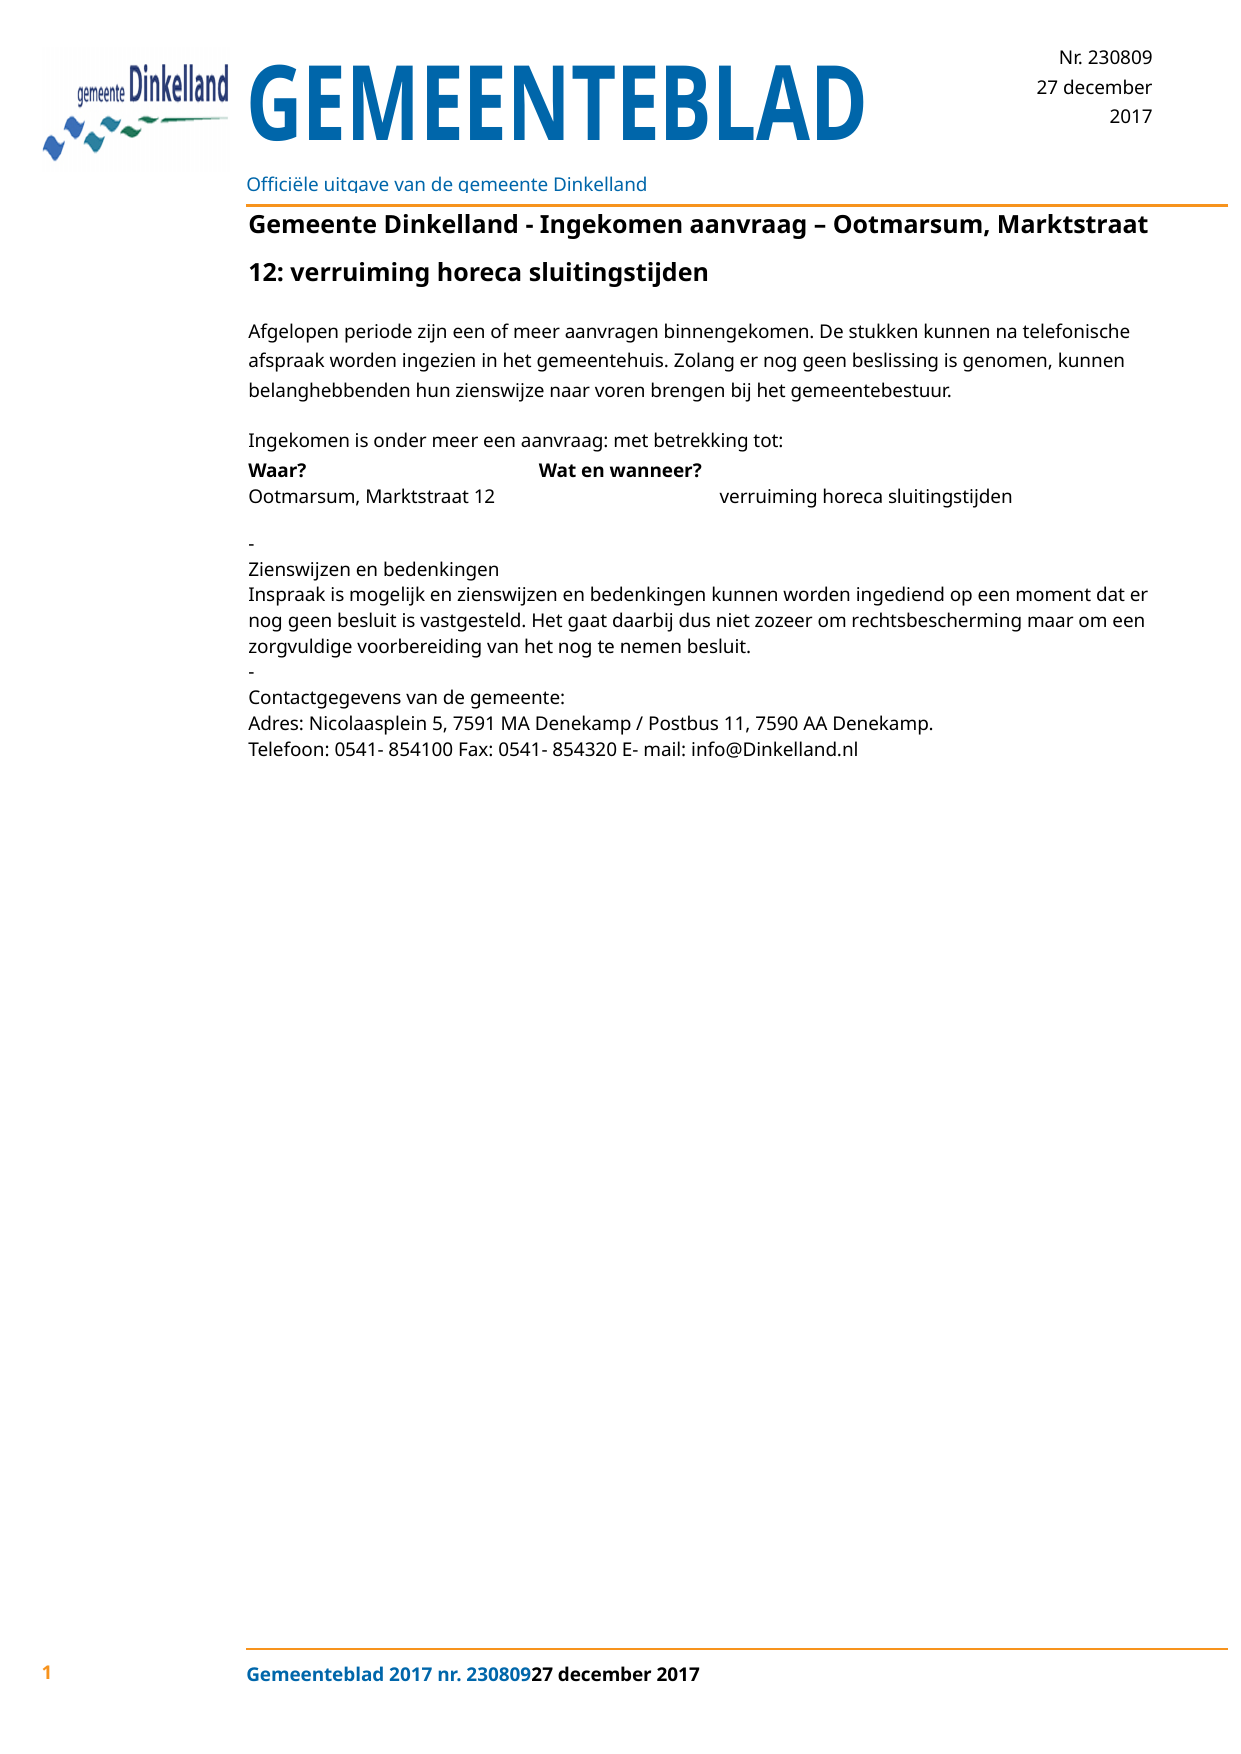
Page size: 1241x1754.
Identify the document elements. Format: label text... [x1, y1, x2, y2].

text - [248, 659, 1152, 684]
text Gemeente Dinkelland - Ingekomen aanvraag – Ootmarsum, Marktstraat 12: verruiming horeca sluitingstijden [248, 207, 1152, 288]
table_header Waar? [248, 457, 539, 483]
table_header Wat en wanneer? [539, 457, 1152, 483]
text Afgelopen periode zijn een of meer aanvragen binnengekomen. De stukken kunnen na telefonische afspraak worden ingezien in het gemeentehuis. Zolang er nog geen beslissing is genomen, kunnen belanghebbenden hun zienswijze naar voren brengen bij het gemeentebestuur. [248, 318, 1152, 403]
text Ingekomen is onder meer een aanvraag: met betrekking tot: [248, 427, 1152, 453]
text Adres: Nicolaasplein 5, 7591 MA Denekamp / Postbus 11, 7590 AA Denekamp. [248, 710, 1152, 736]
text Zienswijzen en bedenkingen [248, 556, 1152, 582]
table_cell Ootmarsum, Marktstraat 12 [248, 483, 719, 509]
picture [41, 47, 231, 172]
text - [248, 530, 1152, 556]
text Telefoon: 0541- 854100 Fax: 0541- 854320 E- mail: info@Dinkelland.nl [248, 736, 1152, 762]
table_cell verruiming horeca sluitingstijden [719, 483, 1152, 509]
text Contactgegevens van de gemeente: [248, 684, 1152, 710]
text Inspraak is mogelijk en zienswijzen en bedenkingen kunnen worden ingediend op een moment dat er nog geen besluit is vastgesteld. Het gaat daarbij dus niet zozeer om rechtsbescherming maar om een zorgvuldige voorbereiding van het nog te nemen besluit. [248, 582, 1152, 659]
